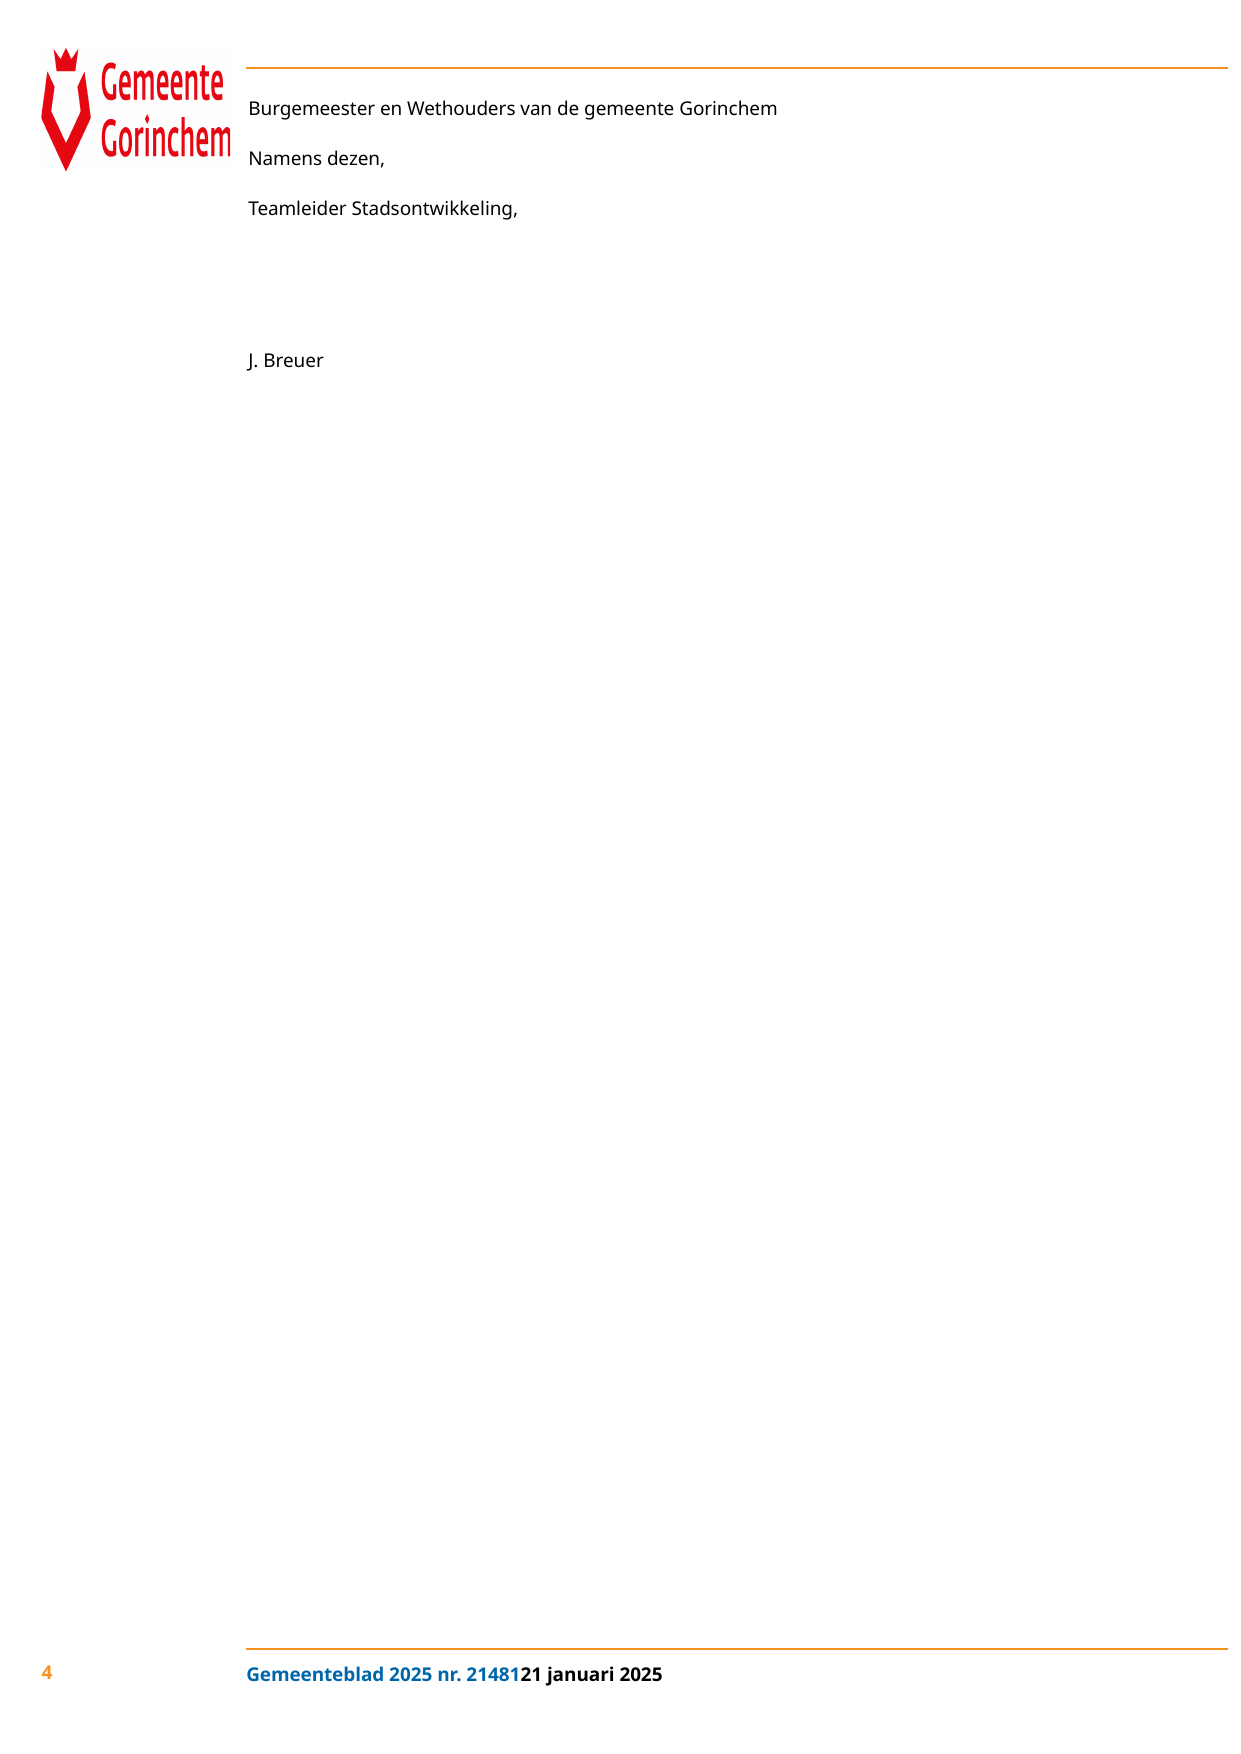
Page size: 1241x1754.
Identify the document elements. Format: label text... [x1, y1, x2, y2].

text Namens dezen, [248, 145, 1152, 171]
picture [41, 47, 231, 172]
text Burgemeester en Wethouders van de gemeente Gorinchem [248, 95, 1152, 121]
text Teamleider Stadsontwikkeling, [248, 196, 1152, 221]
text J. Breuer [248, 347, 1152, 373]
